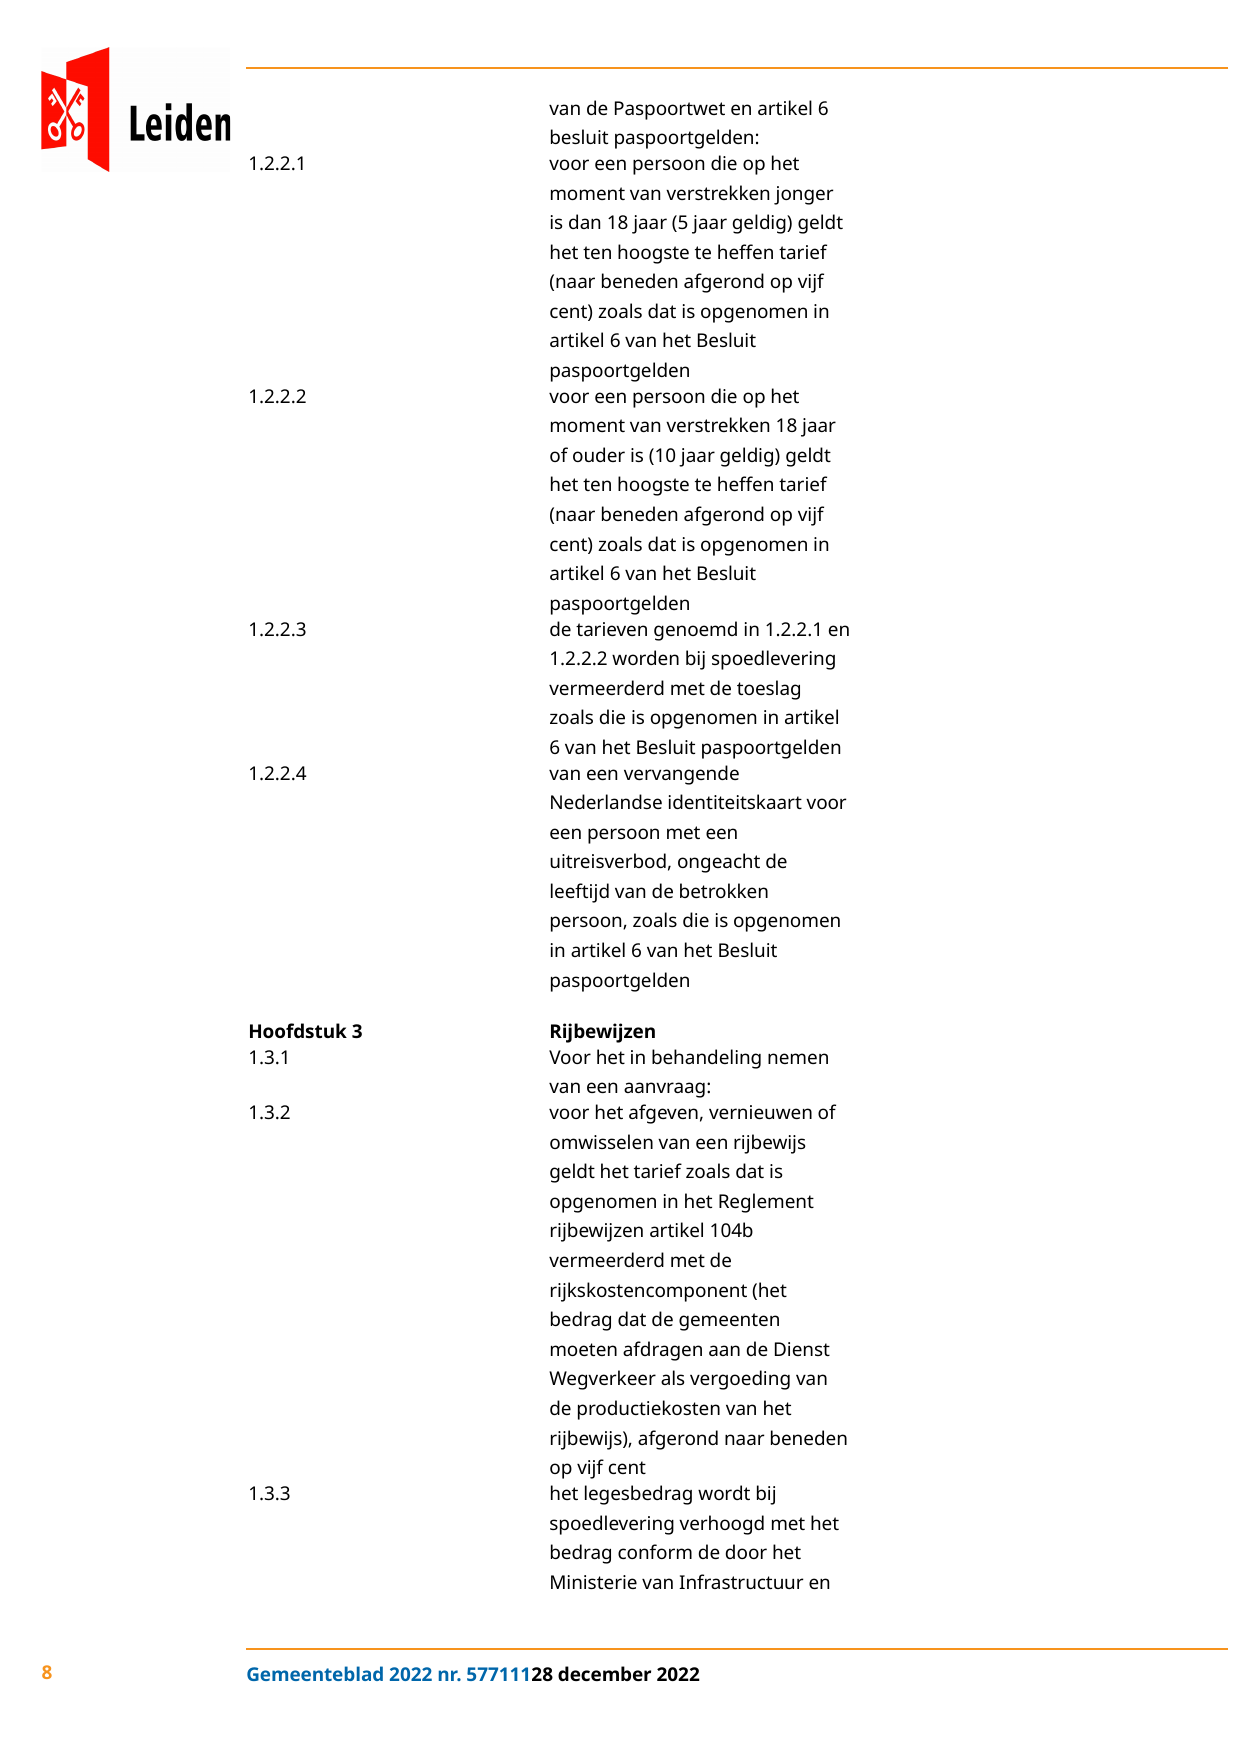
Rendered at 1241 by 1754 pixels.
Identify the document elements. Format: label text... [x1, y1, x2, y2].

picture [41, 47, 231, 172]
table_cell [248, 993, 549, 1018]
table_cell 1.2.2.3 [248, 616, 549, 760]
table_cell 1.3.2 [248, 1099, 549, 1480]
table_cell Rijbewijzen [549, 1018, 850, 1044]
table_cell 1.2.2.4 [248, 760, 549, 993]
table_cell Voor het in behandeling nemen van een aanvraag: [549, 1044, 850, 1099]
table_cell [850, 993, 1152, 1018]
table_cell van de Paspoortwet en artikel 6 besluit paspoortgelden: [549, 95, 850, 150]
table_cell het legesbedrag wordt bij spoedlevering verhoogd met het bedrag conform de door het Ministerie van Infrastructuur en [549, 1480, 850, 1594]
table_cell [850, 760, 1152, 993]
table_cell 1.3.3 [248, 1480, 549, 1594]
table_cell [850, 1099, 1152, 1480]
table_cell [850, 383, 1152, 616]
table_cell de tarieven genoemd in 1.2.2.1 en 1.2.2.2 worden bij spoedlevering vermeerderd met de toeslag zoals die is opgenomen in artikel 6 van het Besluit paspoortgelden [549, 616, 850, 760]
table_cell voor een persoon die op het moment van verstrekken 18 jaar of ouder is (10 jaar geldig) geldt het ten hoogste te heffen tarief (naar beneden afgerond op vijf cent) zoals dat is opgenomen in artikel 6 van het Besluit paspoortgelden [549, 383, 850, 616]
table_cell [549, 993, 850, 1018]
table_cell [850, 150, 1152, 383]
table_cell [850, 1480, 1152, 1594]
table_cell 1.2.2.1 [248, 150, 549, 383]
table_cell voor het afgeven, vernieuwen of omwisselen van een rijbewijs geldt het tarief zoals dat is opgenomen in het Reglement rijbewijzen artikel 104b vermeerderd met de rijkskostencomponent (het bedrag dat de gemeenten moeten afdragen aan de Dienst Wegverkeer als vergoeding van de productiekosten van het rijbewijs), afgerond naar beneden op vijf cent [549, 1099, 850, 1480]
table_cell voor een persoon die op het moment van verstrekken jonger is dan 18 jaar (5 jaar geldig) geldt het ten hoogste te heffen tarief (naar beneden afgerond op vijf cent) zoals dat is opgenomen in artikel 6 van het Besluit paspoortgelden [549, 150, 850, 383]
table_cell [850, 95, 1152, 150]
table_cell [850, 1018, 1152, 1044]
table_cell van een vervangende Nederlandse identiteitskaart voor een persoon met een uitreisverbod, ongeacht de leeftijd van de betrokken persoon, zoals die is opgenomen in artikel 6 van het Besluit paspoortgelden [549, 760, 850, 993]
table_cell 1.2.2.2 [248, 383, 549, 616]
table_cell 1.3.1 [248, 1044, 549, 1099]
table_cell [248, 95, 549, 150]
table_cell [850, 1044, 1152, 1099]
table_cell [850, 616, 1152, 760]
table_cell Hoofdstuk 3 [248, 1018, 549, 1044]
